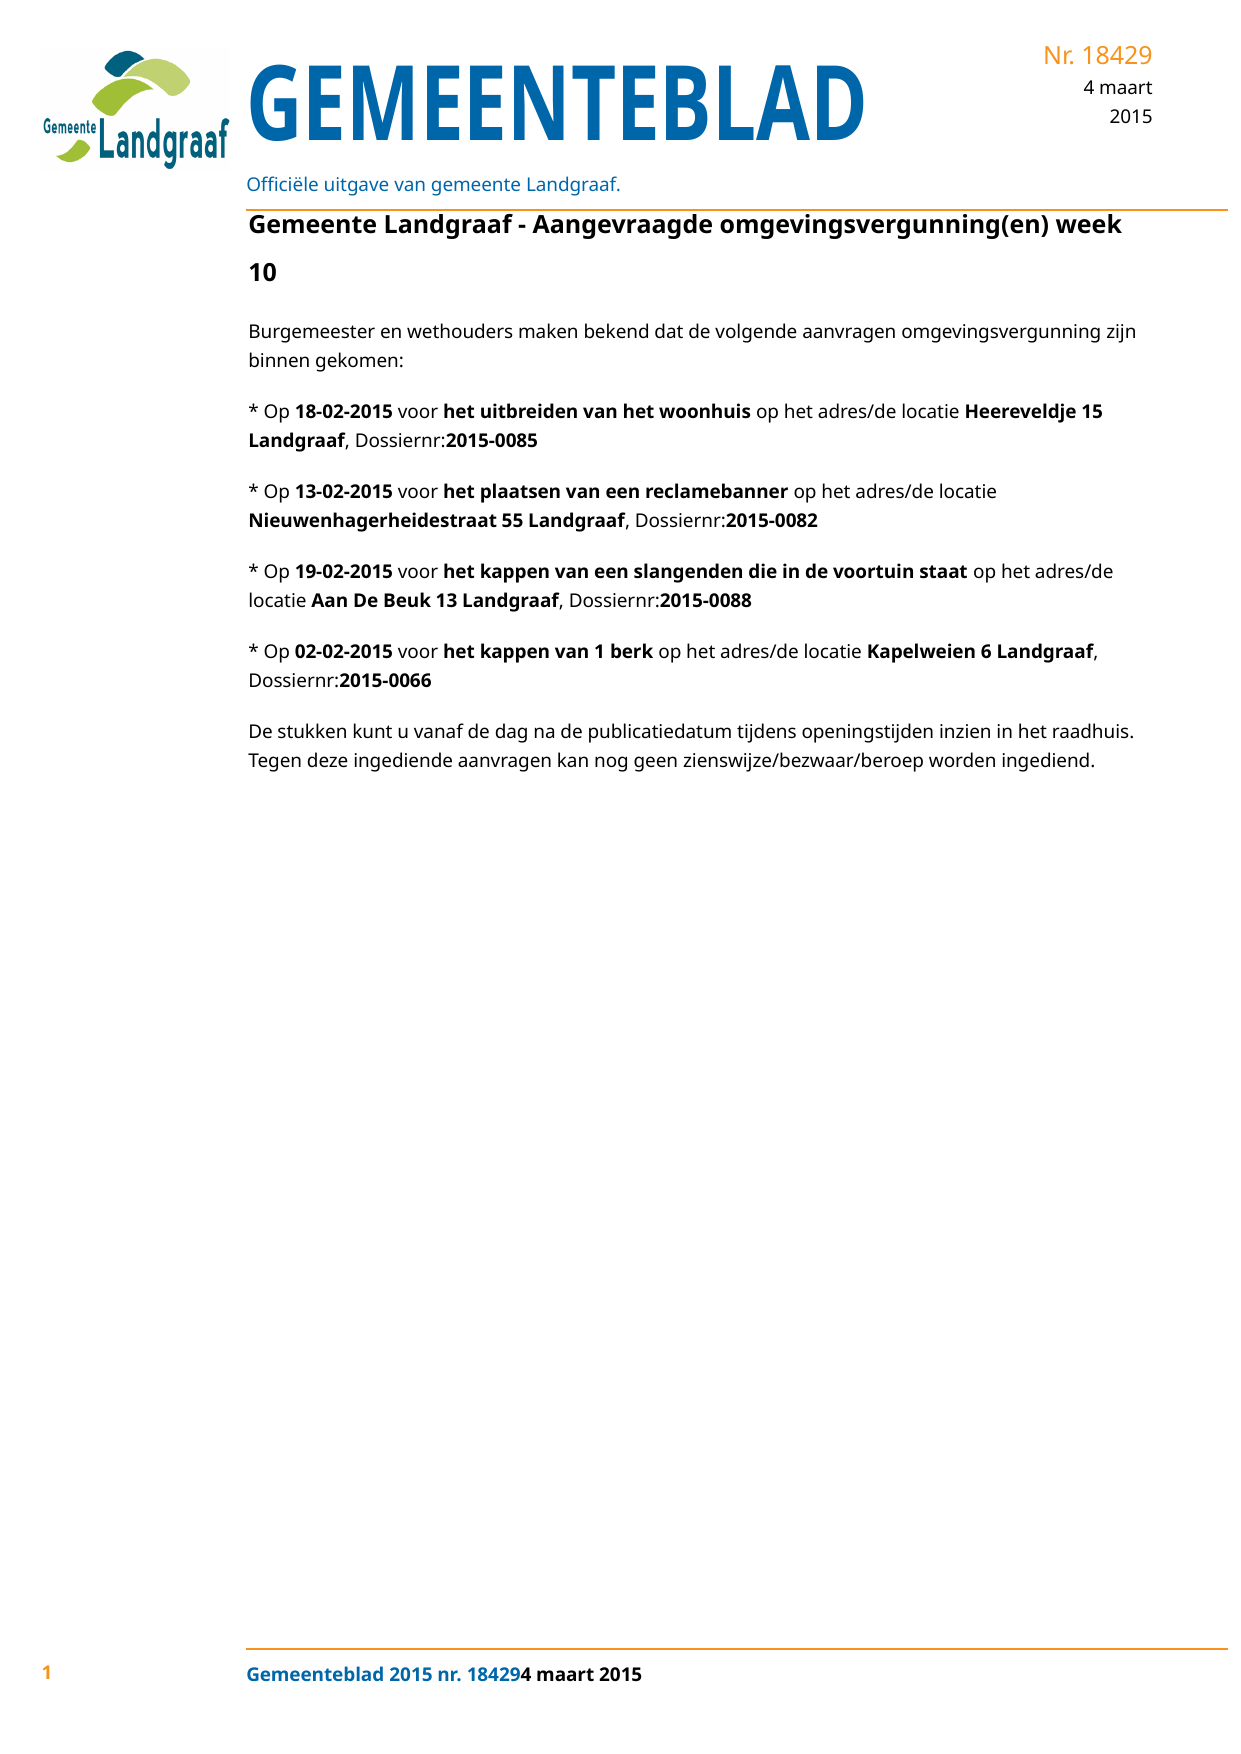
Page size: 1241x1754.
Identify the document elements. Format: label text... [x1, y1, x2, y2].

text Burgemeester en wethouders maken bekend dat de volgende aanvragen omgevingsvergunning zijn binnen gekomen: [248, 318, 1152, 373]
text De stukken kunt u vanaf de dag na de publicatiedatum tijdens openingstijden inzien in het raadhuis. Tegen deze ingediende aanvragen kan nog geen zienswijze/bezwaar/beroep worden ingediend. [248, 718, 1152, 773]
text * Op 02-02-2015 voor het kappen van 1 berk op het adres/de locatie Kapelweien 6 Landgraaf, Dossiernr:2015-0066 [248, 638, 1152, 693]
text Gemeente Landgraaf - Aangevraagde omgevingsvergunning(en) week 10 [248, 211, 1152, 288]
picture [41, 47, 231, 172]
text * Op 18-02-2015 voor het uitbreiden van het woonhuis op het adres/de locatie Heereveldje 15 Landgraaf, Dossiernr:2015-0085 [248, 398, 1152, 453]
text * Op 13-02-2015 voor het plaatsen van een reclamebanner op het adres/de locatie Nieuwenhagerheidestraat 55 Landgraaf, Dossiernr:2015-0082 [248, 478, 1152, 533]
text * Op 19-02-2015 voor het kappen van een slangenden die in de voortuin staat op het adres/de locatie Aan De Beuk 13 Landgraaf, Dossiernr:2015-0088 [248, 558, 1152, 613]
